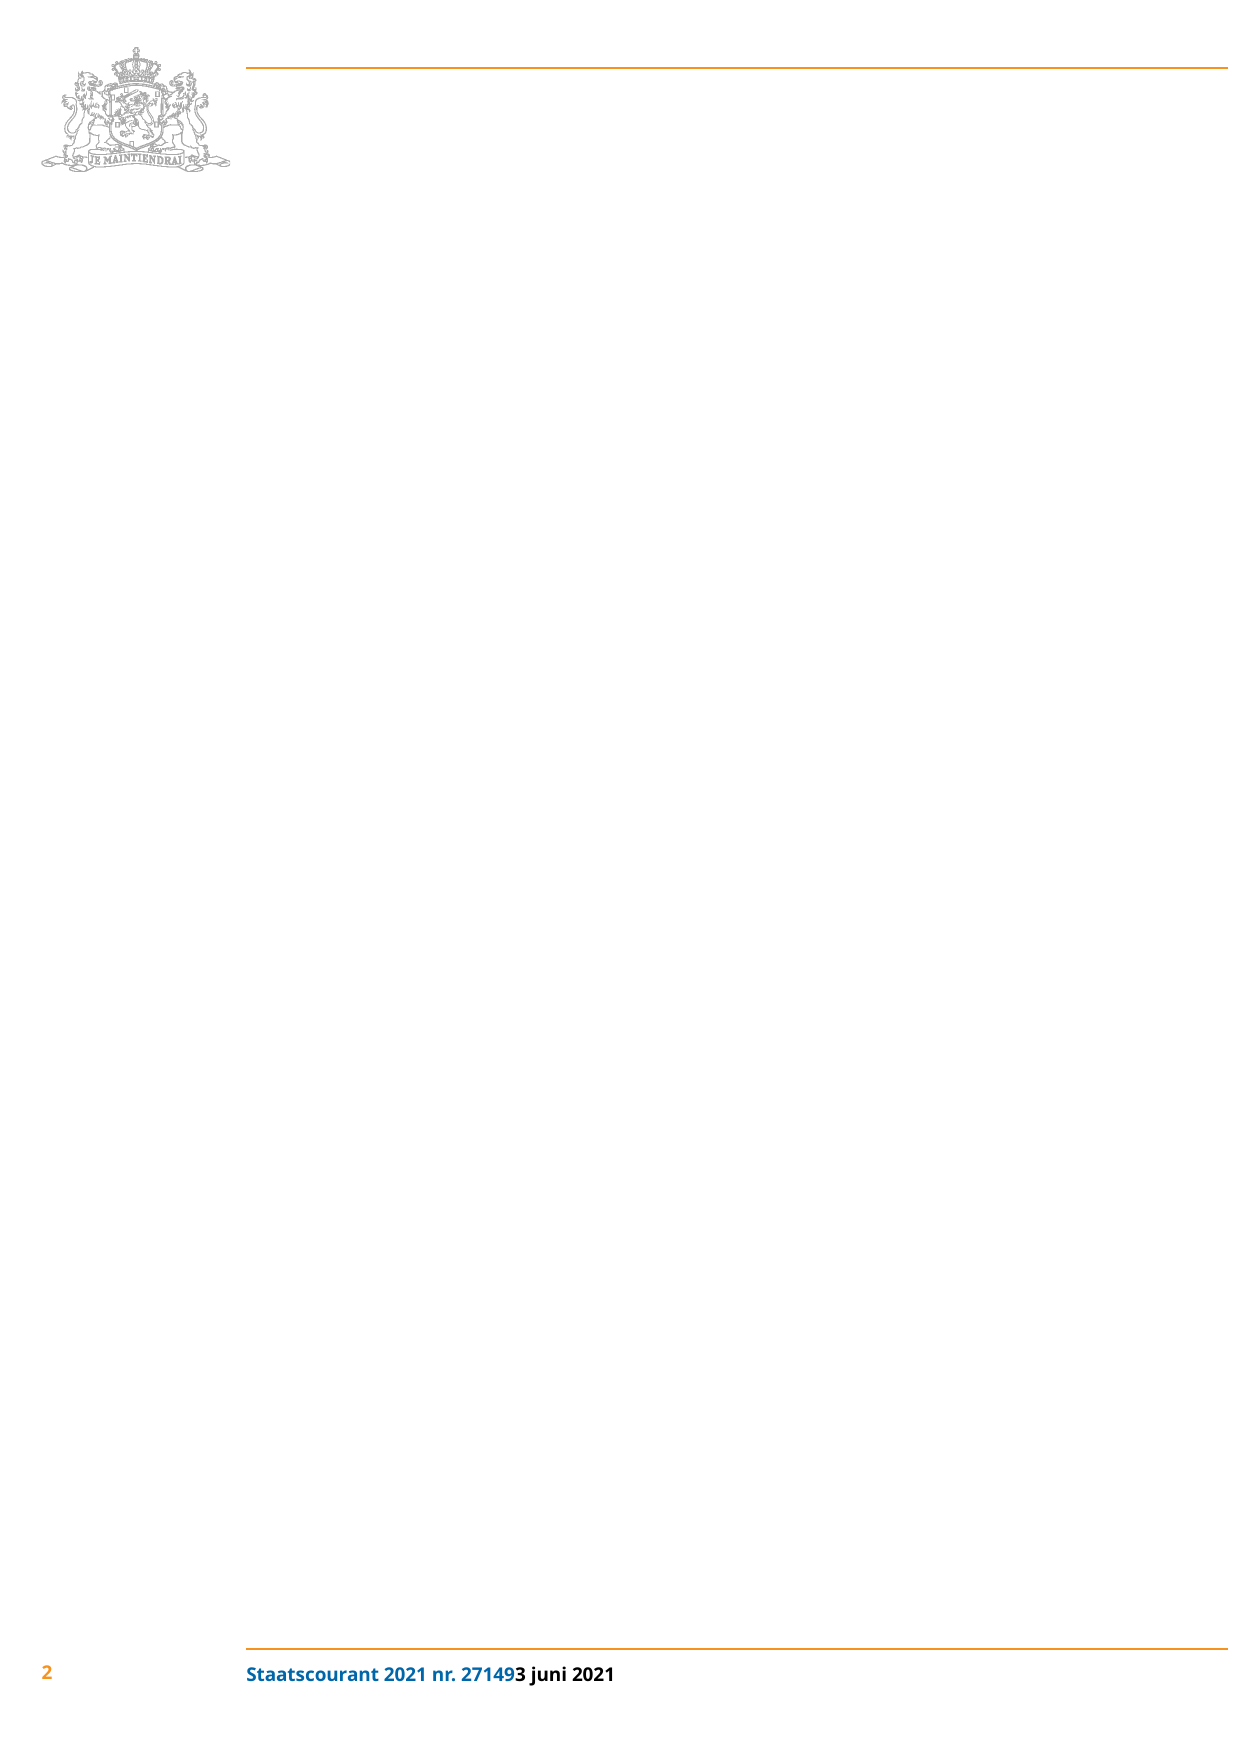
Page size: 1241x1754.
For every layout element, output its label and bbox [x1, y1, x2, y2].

picture [41, 47, 231, 172]
